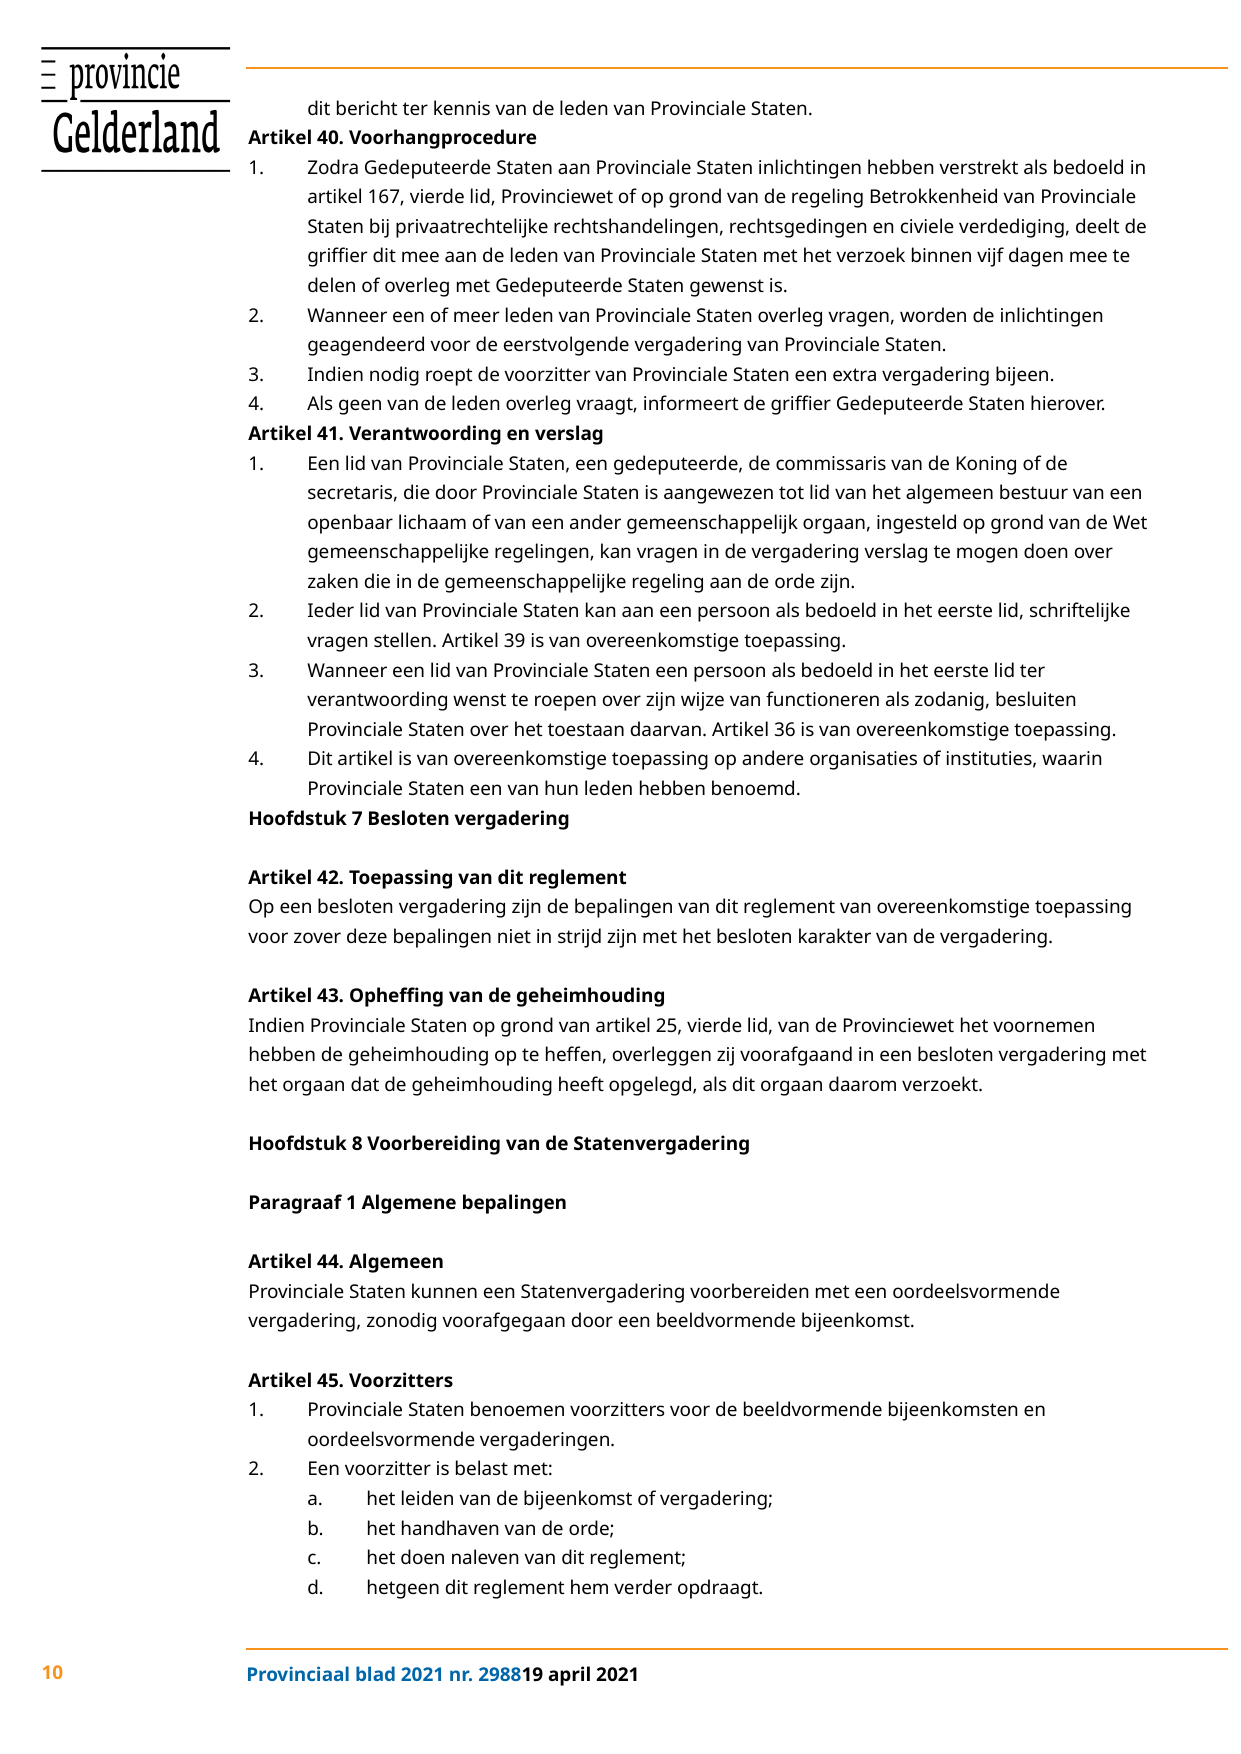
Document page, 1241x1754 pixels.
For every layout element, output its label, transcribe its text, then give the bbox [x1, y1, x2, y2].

text Hoofdstuk 8 Voorbereiding van de Statenvergadering [248, 1130, 1152, 1156]
text Artikel 42. Toepassing van dit reglement [248, 864, 1152, 890]
text Artikel 45. Voorzitters [248, 1367, 1152, 1393]
list Een lid van Provinciale Staten, een gedeputeerde, de commissaris van de Koning of de secretaris, die door Provinciale Staten is aangewezen tot lid van het algemeen bestuur van een openbaar lichaam of van een ander gemeenschappelijk orgaan, ingesteld op grond van de Wet gemeenschappelijke regelingen, kan vragen in de vergadering verslag te mogen doen over zaken die in de gemeenschappelijke regeling aan de orde zijn. [248, 450, 1152, 594]
list Een voorzitter is belast met: [248, 1456, 1152, 1481]
list hetgeen dit reglement hem verder opdraagt. [307, 1574, 1152, 1600]
list Zodra Gedeputeerde Staten aan Provinciale Staten inlichtingen hebben verstrekt als bedoeld in artikel 167, vierde lid, Provinciewet of op grond van de regeling Betrokkenheid van Provinciale Staten bij privaatrechtelijke rechtshandelingen, rechtsgedingen en civiele verdediging, deelt de griffier dit mee aan de leden van Provinciale Staten met het verzoek binnen vijf dagen mee te delen of overleg met Gedeputeerde Staten gewenst is. [248, 154, 1152, 298]
text Artikel 40. Voorhangprocedure [248, 124, 1152, 150]
list het handhaven van de orde; [307, 1515, 1152, 1541]
text Hoofdstuk 7 Besloten vergadering [248, 805, 1152, 831]
list het leiden van de bijeenkomst of vergadering; [307, 1485, 1152, 1511]
picture [41, 47, 231, 172]
list dit bericht ter kennis van de leden van Provinciale Staten. [248, 95, 1152, 121]
text Indien Provinciale Staten op grond van artikel 25, vierde lid, van de Provinciewet het voornemen hebben de geheimhouding op te heffen, overleggen zij voorafgaand in een besloten vergadering met het orgaan dat de geheimhouding heeft opgelegd, als dit orgaan daarom verzoekt. [248, 1012, 1152, 1097]
list Wanneer een of meer leden van Provinciale Staten overleg vragen, worden de inlichtingen geagendeerd voor de eerstvolgende vergadering van Provinciale Staten. [248, 302, 1152, 357]
text Op een besloten vergadering zijn de bepalingen van dit reglement van overeenkomstige toepassing voor zover deze bepalingen niet in strijd zijn met het besloten karakter van de vergadering. [248, 893, 1152, 949]
list Ieder lid van Provinciale Staten kan aan een persoon als bedoeld in het eerste lid, schriftelijke vragen stellen. Artikel 39 is van overeenkomstige toepassing. [248, 598, 1152, 653]
list Provinciale Staten benoemen voorzitters voor de beeldvormende bijeenkomsten en oordeelsvormende vergaderingen. [248, 1396, 1152, 1452]
list Indien nodig roept de voorzitter van Provinciale Staten een extra vergadering bijeen. [248, 361, 1152, 387]
text Artikel 44. Algemeen [248, 1248, 1152, 1274]
list Wanneer een lid van Provinciale Staten een persoon als bedoeld in het eerste lid ter verantwoording wenst te roepen over zijn wijze van functioneren als zodanig, besluiten Provinciale Staten over het toestaan daarvan. Artikel 36 is van overeenkomstige toepassing. [248, 657, 1152, 742]
text Provinciale Staten kunnen een Statenvergadering voorbereiden met een oordeelsvormende vergadering, zonodig voorafgegaan door een beeldvormende bijeenkomst. [248, 1278, 1152, 1333]
text Paragraaf 1 Algemene bepalingen [248, 1189, 1152, 1215]
text Artikel 43. Opheffing van de geheimhouding [248, 982, 1152, 1008]
list Als geen van de leden overleg vraagt, informeert de griffier Gedeputeerde Staten hierover. [248, 391, 1152, 416]
text Artikel 41. Verantwoording en verslag [248, 420, 1152, 446]
list het doen naleven van dit reglement; [307, 1544, 1152, 1570]
list Dit artikel is van overeenkomstige toepassing op andere organisaties of instituties, waarin Provinciale Staten een van hun leden hebben benoemd. [248, 746, 1152, 801]
